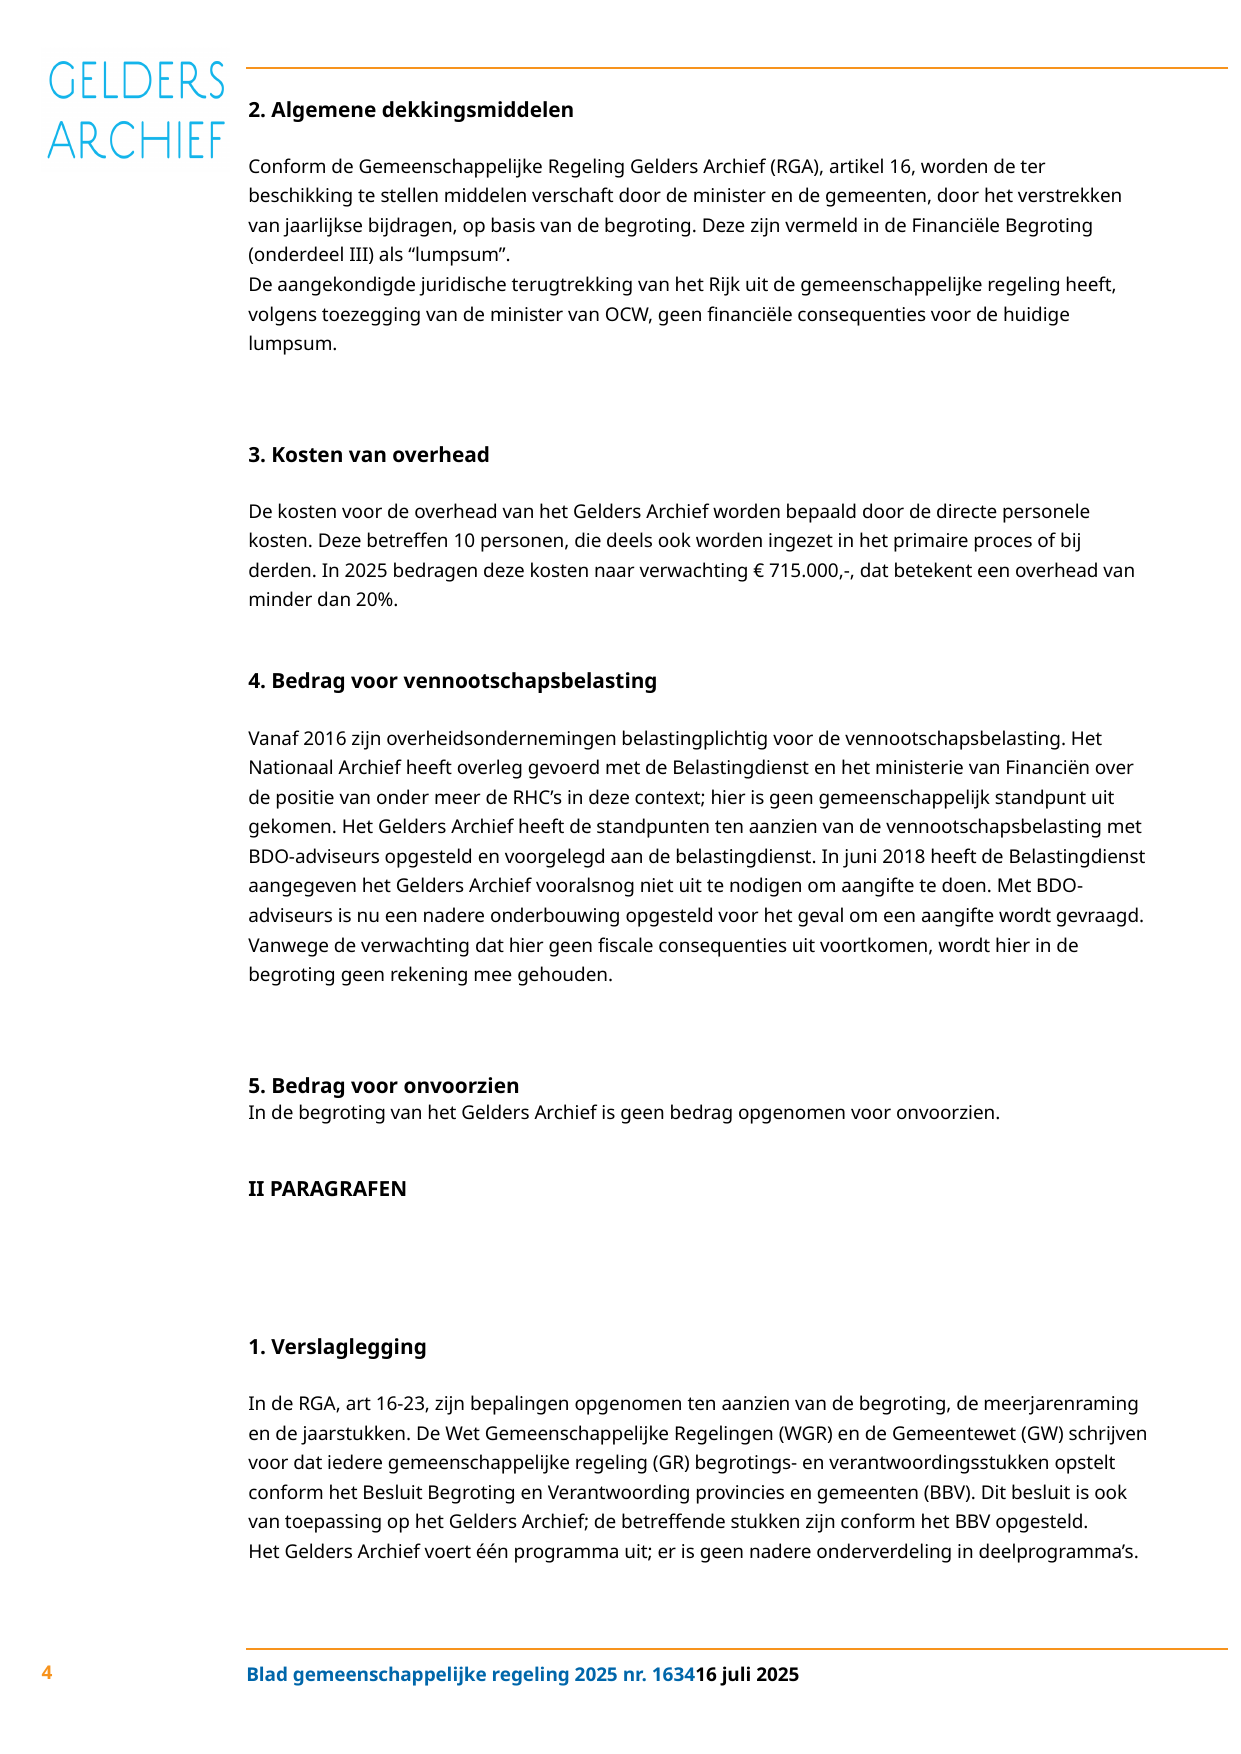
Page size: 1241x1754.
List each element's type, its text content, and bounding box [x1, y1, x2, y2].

text 5. Bedrag voor onvoorzien [248, 1071, 1152, 1099]
text 4. Bedrag voor vennootschapsbelasting [248, 667, 1152, 695]
text Vanaf 2016 zijn overheidsondernemingen belastingplichtig voor de vennootschapsbelasting. Het Nationaal Archief heeft overleg gevoerd met de Belastingdienst en het ministerie van Financiën over de positie van onder meer de RHC’s in deze context; hier is geen gemeenschappelijk standpunt uit gekomen. Het Gelders Archief heeft de standpunten ten aanzien van de vennootschapsbelasting met BDO-adviseurs opgesteld en voorgelegd aan de belastingdienst. In juni 2018 heeft de Belastingdienst aangegeven het Gelders Archief vooralsnog niet uit te nodigen om aangifte te doen. Met BDO-adviseurs is nu een nadere onderbouwing opgesteld voor het geval om een aangifte wordt gevraagd. Vanwege de verwachting dat hier geen fiscale consequenties uit voortkomen, wordt hier in de begroting geen rekening mee gehouden. [248, 725, 1152, 987]
text II PARAGRAFEN [248, 1174, 1152, 1203]
text De kosten voor de overhead van het Gelders Archief worden bepaald door de directe personele kosten. Deze betreffen 10 personen, die deels ook worden ingezet in het primaire proces of bij derden. In 2025 bedragen deze kosten naar verwachting € 715.000,-, dat betekent een overhead van minder dan 20%. [248, 498, 1152, 612]
text De aangekondigde juridische terugtrekking van het Rijk uit de gemeenschappelijke regeling heeft, volgens toezegging van de minister van OCW, geen financiële consequenties voor de huidige lumpsum. [248, 271, 1152, 356]
text 2. Algemene dekkingsmiddelen [248, 95, 1152, 123]
text 3. Kosten van overhead [248, 440, 1152, 468]
text Het Gelders Archief voert één programma uit; er is geen nadere onderverdeling in deelprogramma’s. [248, 1538, 1152, 1564]
text 1. Verslaglegging [248, 1332, 1152, 1361]
text Conform de Gemeenschappelijke Regeling Gelders Archief (RGA), artikel 16, worden de ter beschikking te stellen middelen verschaft door de minister en de gemeenten, door het verstrekken van jaarlijkse bijdragen, op basis van de begroting. Deze zijn vermeld in de Financiële Begroting (onderdeel III) als “lumpsum”. [248, 153, 1152, 267]
text In de RGA, art 16-23, zijn bepalingen opgenomen ten aanzien van de begroting, de meerjarenraming en de jaarstukken. De Wet Gemeenschappelijke Regelingen (WGR) en de Gemeentewet (GW) schrijven voor dat iedere gemeenschappelijke regeling (GR) begrotings- en verantwoordingsstukken opstelt conform het Besluit Begroting en Verantwoording provincies en gemeenten (BBV). Dit besluit is ook van toepassing op het Gelders Archief; de betreffende stukken zijn conform het BBV opgesteld. [248, 1390, 1152, 1534]
picture [41, 47, 231, 172]
text In de begroting van het Gelders Archief is geen bedrag opgenomen voor onvoorzien. [248, 1099, 1152, 1125]
